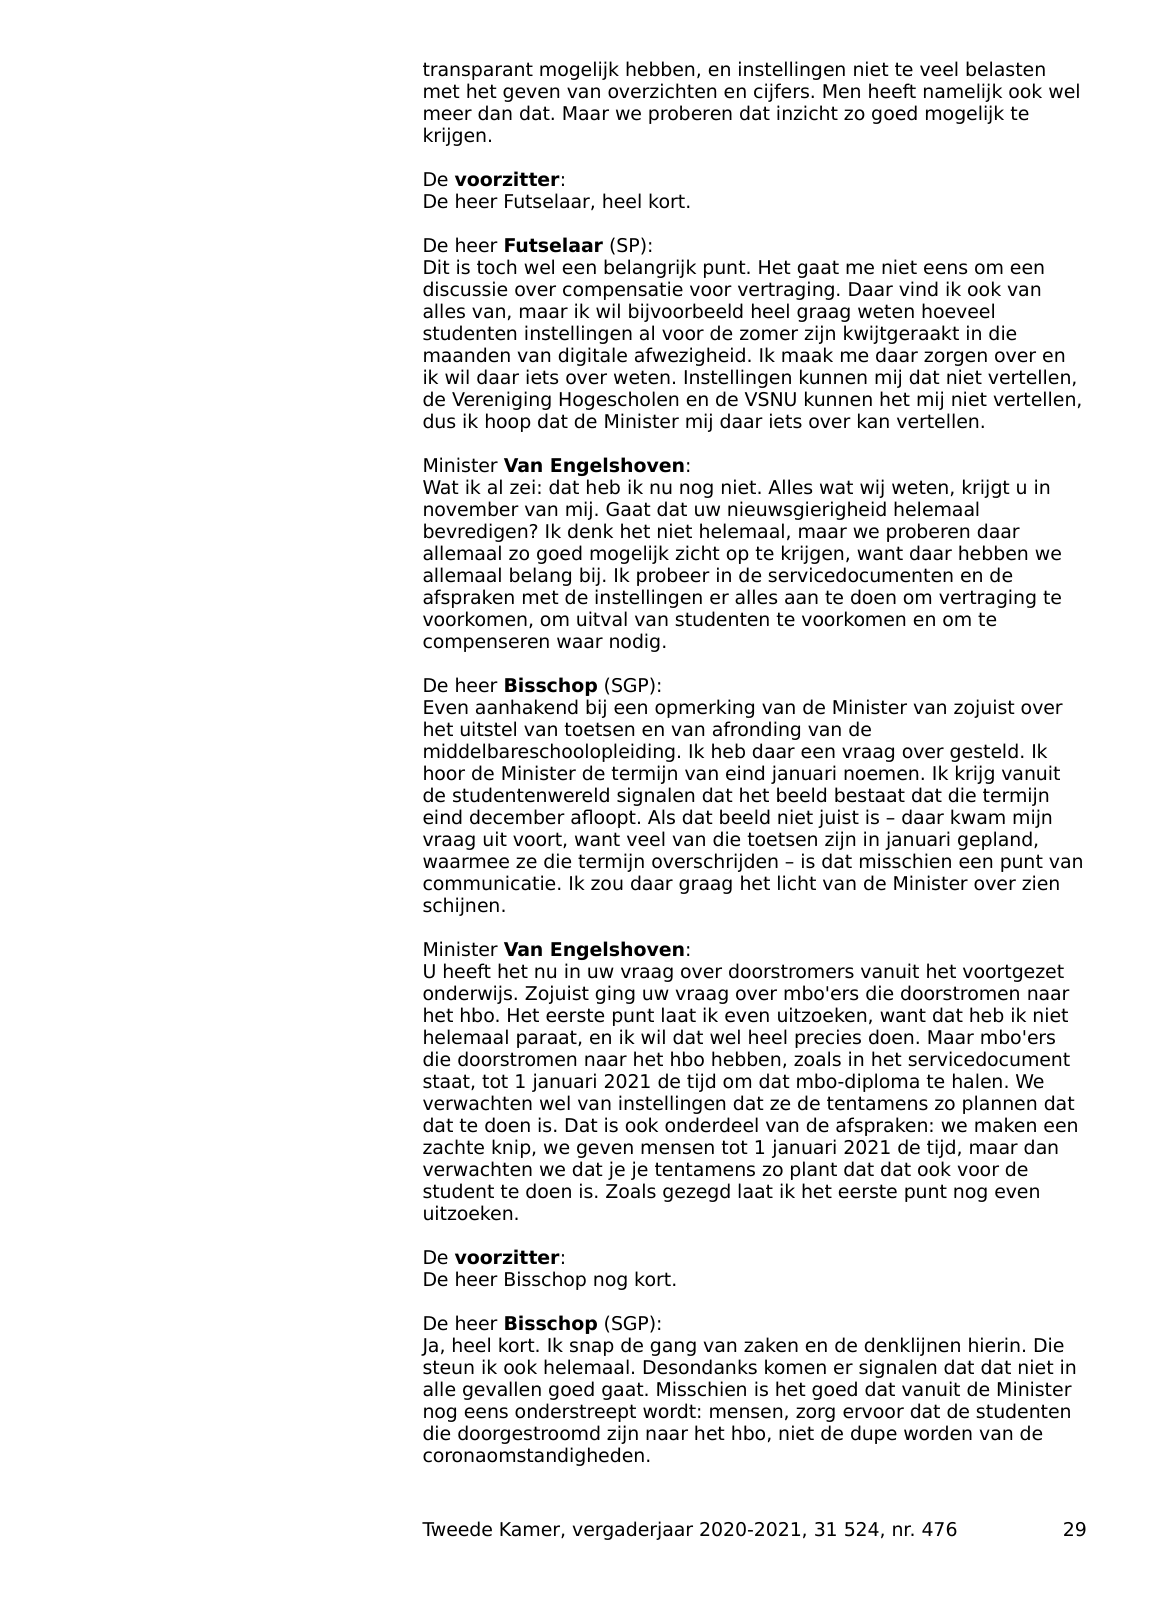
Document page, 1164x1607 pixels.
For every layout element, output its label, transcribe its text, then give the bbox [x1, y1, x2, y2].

text Ja, heel kort. Ik snap de gang van zaken en de denklijnen hierin. Die steun ik ook helemaal. Desondanks komen er signalen dat dat niet in alle gevallen goed gaat. Misschien is het goed dat vanuit de Minister nog eens onderstreept wordt: mensen, zorg ervoor dat de studenten die doorgestroomd zijn naar het hbo, niet de dupe worden van de coronaomstandigheden. [422, 1335, 1087, 1467]
text De heer Bisschop nog kort. [422, 1269, 1087, 1291]
text transparant mogelijk hebben, en instellingen niet te veel belasten met het geven van overzichten en cijfers. Men heeft namelijk ook wel meer dan dat. Maar we proberen dat inzicht zo goed mogelijk te krijgen. [422, 59, 1087, 147]
text De heer Bisschop (SGP): [422, 675, 1087, 697]
text De heer Futselaar (SP): [422, 235, 1087, 257]
text De voorzitter: [422, 1247, 1087, 1269]
text U heeft het nu in uw vraag over doorstromers vanuit het voortgezet onderwijs. Zojuist ging uw vraag over mbo'ers die doorstromen naar het hbo. Het eerste punt laat ik even uitzoeken, want dat heb ik niet helemaal paraat, en ik wil dat wel heel precies doen. Maar mbo'ers die doorstromen naar het hbo hebben, zoals in het servicedocument staat, tot 1 januari 2021 de tijd om dat mbo-diploma te halen. We verwachten wel van instellingen dat ze de tentamens zo plannen dat dat te doen is. Dat is ook onderdeel van de afspraken: we maken een zachte knip, we geven mensen tot 1 januari 2021 de tijd, maar dan verwachten we dat je je tentamens zo plant dat dat ook voor de student te doen is. Zoals gezegd laat ik het eerste punt nog even uitzoeken. [422, 961, 1087, 1225]
text Minister Van Engelshoven: [422, 939, 1087, 961]
text De heer Futselaar, heel kort. [422, 191, 1087, 213]
text Dit is toch wel een belangrijk punt. Het gaat me niet eens om een discussie over compensatie voor vertraging. Daar vind ik ook van alles van, maar ik wil bijvoorbeeld heel graag weten hoeveel studenten instellingen al voor de zomer zijn kwijtgeraakt in die maanden van digitale afwezigheid. Ik maak me daar zorgen over en ik wil daar iets over weten. Instellingen kunnen mij dat niet vertellen, de Vereniging Hogescholen en de VSNU kunnen het mij niet vertellen, dus ik hoop dat de Minister mij daar iets over kan vertellen. [422, 257, 1087, 433]
text Wat ik al zei: dat heb ik nu nog niet. Alles wat wij weten, krijgt u in november van mij. Gaat dat uw nieuwsgierigheid helemaal bevredigen? Ik denk het niet helemaal, maar we proberen daar allemaal zo goed mogelijk zicht op te krijgen, want daar hebben we allemaal belang bij. Ik probeer in de servicedocumenten en de afspraken met de instellingen er alles aan te doen om vertraging te voorkomen, om uitval van studenten te voorkomen en om te compenseren waar nodig. [422, 477, 1087, 653]
text Even aanhakend bij een opmerking van de Minister van zojuist over het uitstel van toetsen en van afronding van de middelbareschoolopleiding. Ik heb daar een vraag over gesteld. Ik hoor de Minister de termijn van eind januari noemen. Ik krijg vanuit de studentenwereld signalen dat het beeld bestaat dat die termijn eind december afloopt. Als dat beeld niet juist is – daar kwam mijn vraag uit voort, want veel van die toetsen zijn in januari gepland, waarmee ze die termijn overschrijden – is dat misschien een punt van communicatie. Ik zou daar graag het licht van de Minister over zien schijnen. [422, 697, 1087, 917]
text Minister Van Engelshoven: [422, 455, 1087, 477]
text De heer Bisschop (SGP): [422, 1313, 1087, 1335]
text De voorzitter: [422, 169, 1087, 191]
